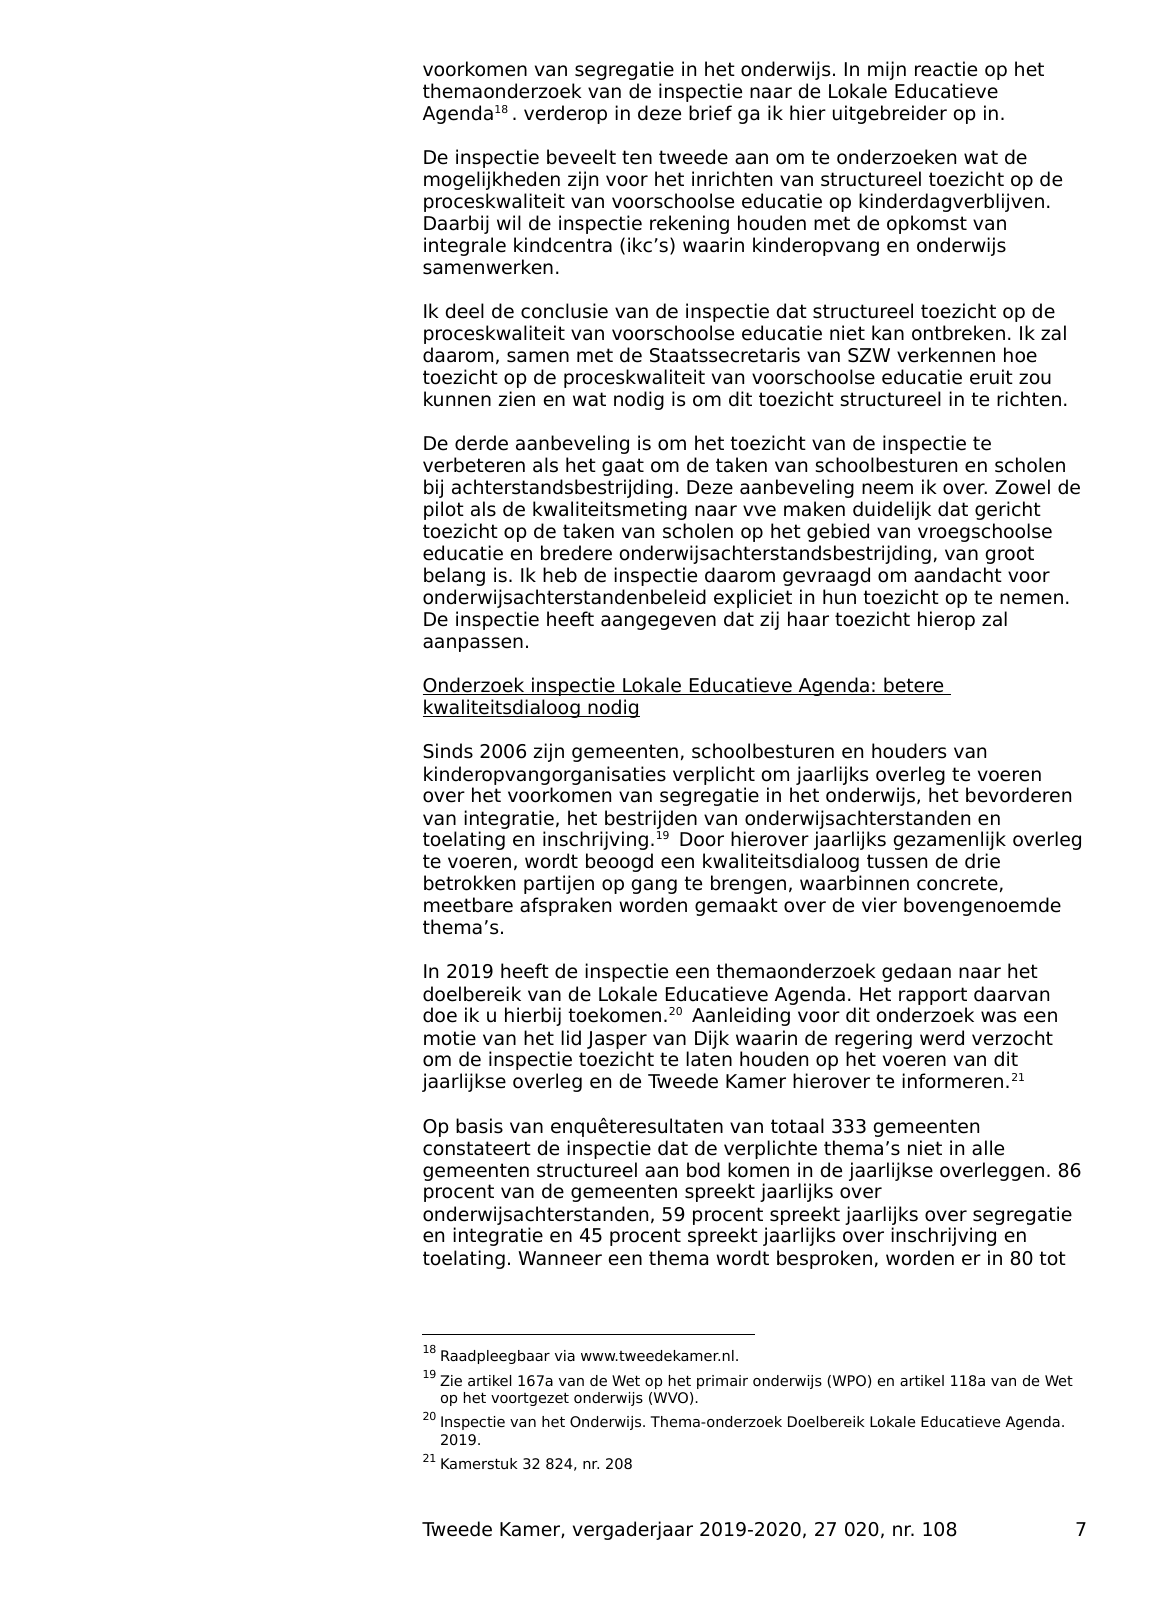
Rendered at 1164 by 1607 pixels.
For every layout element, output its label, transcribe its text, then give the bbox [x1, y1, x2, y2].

text Sinds 2006 zijn gemeenten, schoolbesturen en houders van kinderopvangorganisaties verplicht om jaarlijks overleg te voeren over het voorkomen van segregatie in het onderwijs, het bevorderen van integratie, het bestrijden van onderwijsachterstanden en toelating en inschrijving. Door hierover jaarlijks gezamenlijk overleg te voeren, wordt beoogd een kwaliteitsdialoog tussen de drie betrokken partijen op gang te brengen, waarbinnen concrete, meetbare afspraken worden gemaakt over de vier bovengenoemde thema’s. [422, 741, 1087, 939]
text voorkomen van segregatie in het onderwijs. In mijn reactie op het themaonderzoek van de inspectie naar de Lokale Educatieve Agenda. verderop in deze brief ga ik hier uitgebreider op in. [422, 59, 1087, 125]
text Inspectie van het Onderwijs. Thema-onderzoek Doelbereik Lokale Educatieve Agenda. 2019. [422, 1410, 1087, 1449]
text Op basis van enquêteresultaten van totaal 333 gemeenten constateert de inspectie dat de verplichte thema’s niet in alle gemeenten structureel aan bod komen in de jaarlijkse overleggen. 86 procent van de gemeenten spreekt jaarlijks over onderwijsachterstanden, 59 procent spreekt jaarlijks over segregatie en integratie en 45 procent spreekt jaarlijks over inschrijving en toelating. Wanneer een thema wordt besproken, worden er in 80 tot [422, 1116, 1087, 1269]
text Zie artikel 167a van de Wet op het primair onderwijs (WPO) en artikel 118a van de Wet op het voortgezet onderwijs (WVO). [422, 1368, 1087, 1407]
text Kamerstuk 32 824, nr. 208 [422, 1452, 1087, 1474]
text In 2019 heeft de inspectie een themaonderzoek gedaan naar het doelbereik van de Lokale Educatieve Agenda. Het rapport daarvan doe ik u hierbij toekomen. Aanleiding voor dit onderzoek was een motie van het lid Jasper van Dijk waarin de regering werd verzocht om de inspectie toezicht te laten houden op het voeren van dit jaarlijkse overleg en de Tweede Kamer hierover te informeren. [422, 961, 1087, 1093]
subtitle Onderzoek inspectie Lokale Educatieve Agenda: betere kwaliteitsdialoog nodig [422, 675, 1087, 719]
text Ik deel de conclusie van de inspectie dat structureel toezicht op de proceskwaliteit van voorschoolse educatie niet kan ontbreken. Ik zal daarom, samen met de Staatssecretaris van SZW verkennen hoe toezicht op de proceskwaliteit van voorschoolse educatie eruit zou kunnen zien en wat nodig is om dit toezicht structureel in te richten. [422, 301, 1087, 411]
text De derde aanbeveling is om het toezicht van de inspectie te verbeteren als het gaat om de taken van schoolbesturen en scholen bij achterstandsbestrijding. Deze aanbeveling neem ik over. Zowel de pilot als de kwaliteitsmeting naar vve maken duidelijk dat gericht toezicht op de taken van scholen op het gebied van vroegschoolse educatie en bredere onderwijsachterstandsbestrijding, van groot belang is. Ik heb de inspectie daarom gevraagd om aandacht voor onderwijsachterstandenbeleid expliciet in hun toezicht op te nemen. De inspectie heeft aangegeven dat zij haar toezicht hierop zal aanpassen. [422, 433, 1087, 653]
text De inspectie beveelt ten tweede aan om te onderzoeken wat de mogelijkheden zijn voor het inrichten van structureel toezicht op de proceskwaliteit van voorschoolse educatie op kinderdagverblijven. Daarbij wil de inspectie rekening houden met de opkomst van integrale kindcentra (ikc’s) waarin kinderopvang en onderwijs samenwerken. [422, 147, 1087, 279]
text Raadpleegbaar via www.tweedekamer.nl. [422, 1343, 1087, 1366]
